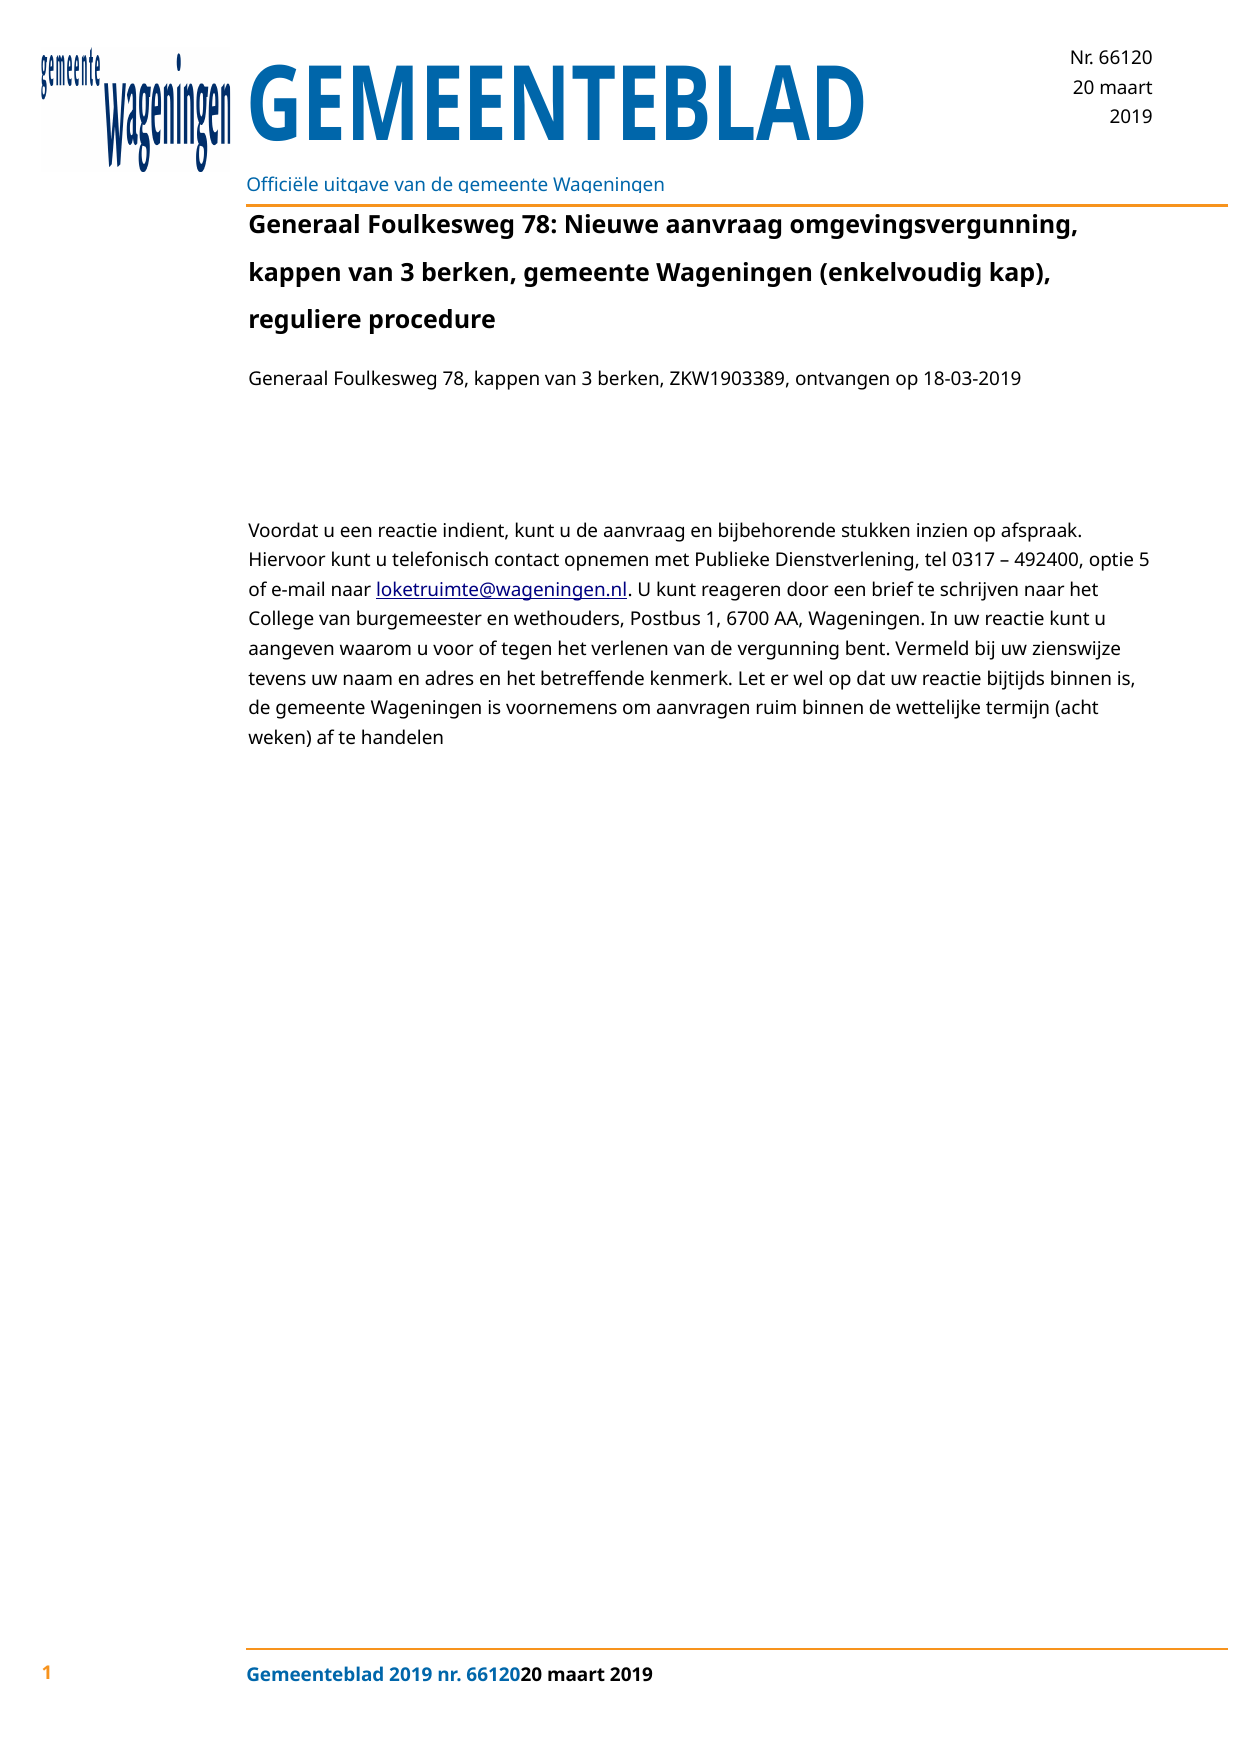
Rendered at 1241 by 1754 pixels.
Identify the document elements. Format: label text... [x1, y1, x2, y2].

text Generaal Foulkesweg 78, kappen van 3 berken, ZKW1903389, ontvangen op 18-03-2019 [248, 366, 1152, 391]
picture [41, 47, 231, 172]
text Generaal Foulkesweg 78: Nieuwe aanvraag omgevingsvergunning, kappen van 3 berken, gemeente Wageningen (enkelvoudig kap), reguliere procedure [248, 207, 1152, 336]
text Voordat u een reactie indient, kunt u de aanvraag en bijbehorende stukken inzien op afspraak. Hiervoor kunt u telefonisch contact opnemen met Publieke Dienstverlening, tel 0317 – 492400, optie 5 of e-mail naar loketruimte@wageningen.nl. U kunt reageren door een brief te schrijven naar het College van burgemeester en wethouders, Postbus 1, 6700 AA, Wageningen. In uw reactie kunt u aangeven waarom u voor of tegen het verlenen van de vergunning bent. Vermeld bij uw zienswijze tevens uw naam en adres en het betreffende kenmerk. Let er wel op dat uw reactie bijtijds binnen is, de gemeente Wageningen is voornemens om aanvragen ruim binnen de wettelijke termijn (acht weken) af te handelen [248, 517, 1152, 749]
